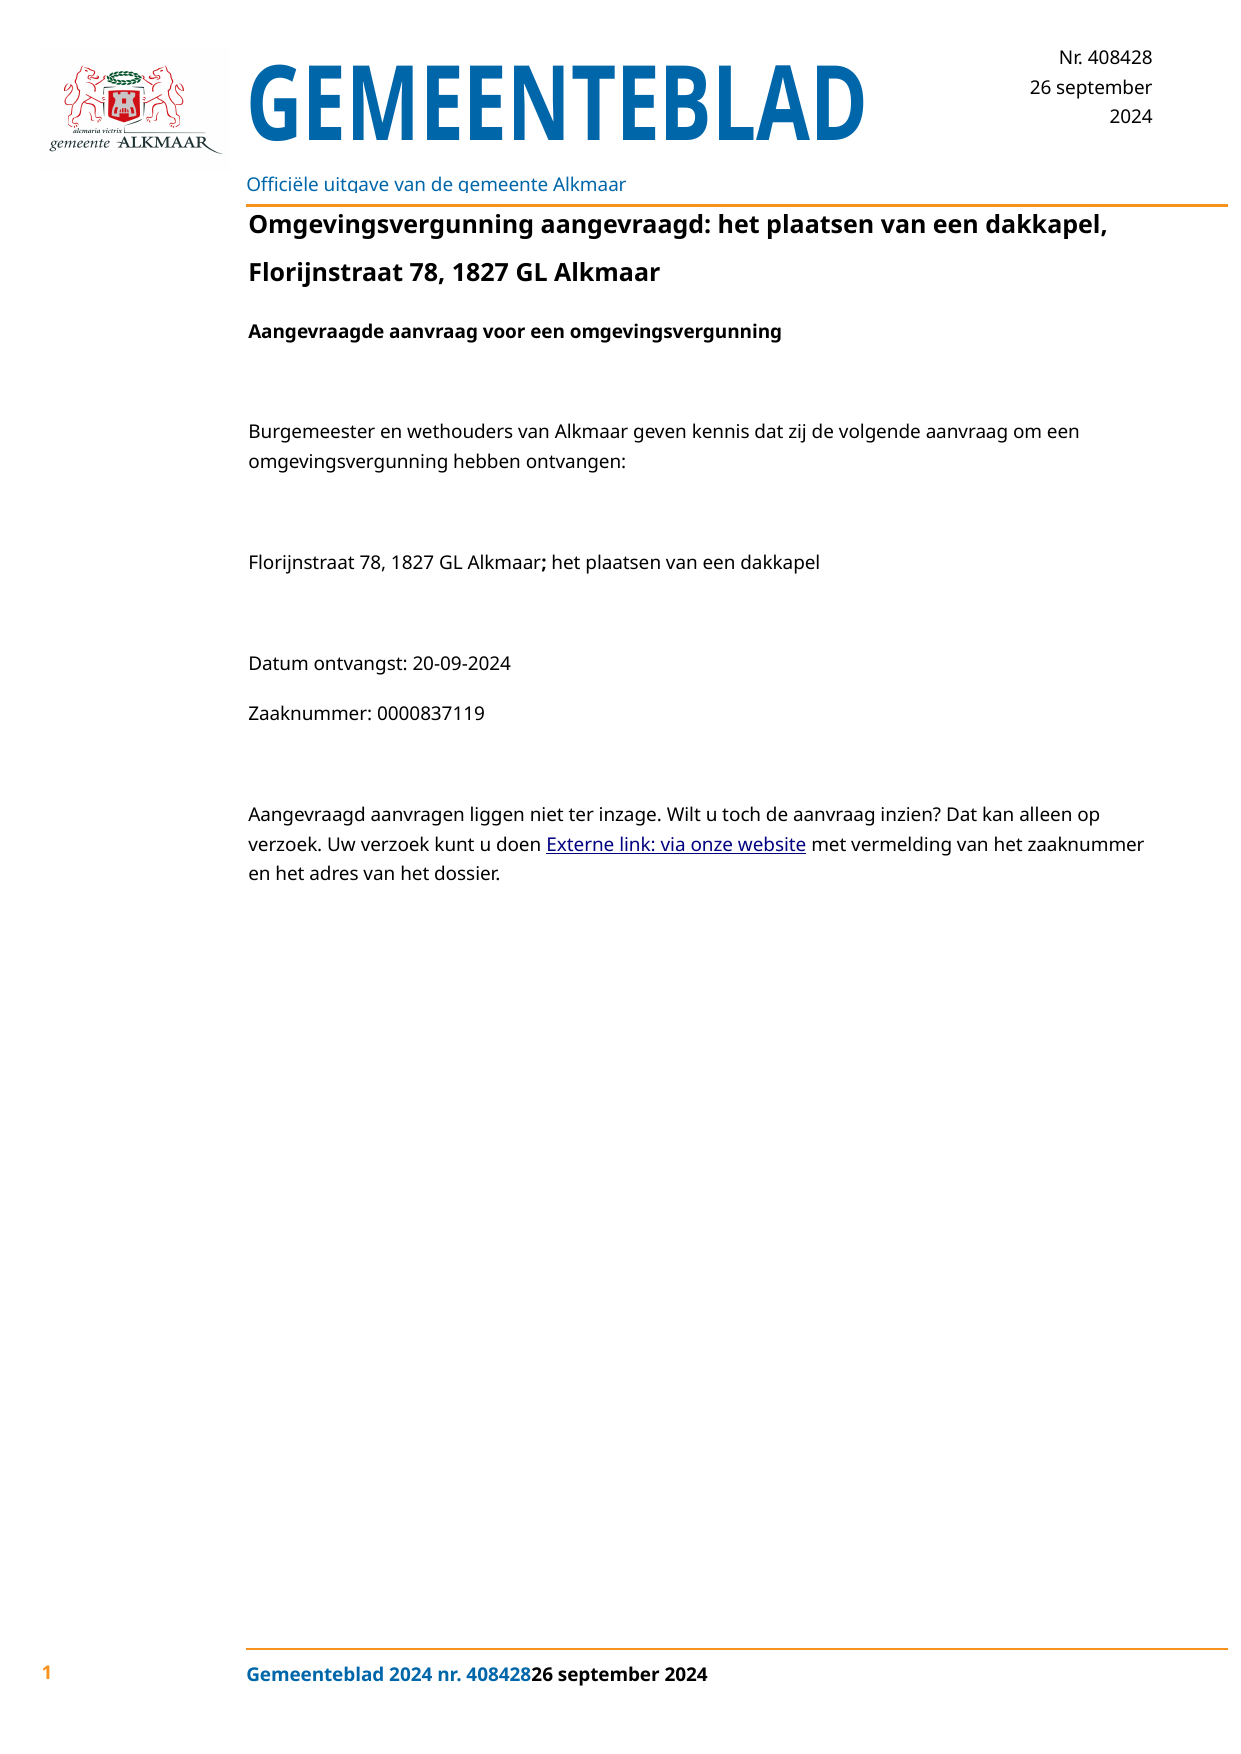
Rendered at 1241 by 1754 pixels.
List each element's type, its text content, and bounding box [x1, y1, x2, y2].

text Aangevraagd aanvragen liggen niet ter inzage. Wilt u toch de aanvraag inzien? Dat kan alleen op verzoek. Uw verzoek kunt u doen Externe link: via onze website met vermelding van het zaaknummer en het adres van het dossier. [248, 801, 1152, 886]
text Burgemeester en wethouders van Alkmaar geven kennis dat zij de volgende aanvraag om een omgevingsvergunning hebben ontvangen: [248, 419, 1152, 474]
text Zaaknummer: 0000837119 [248, 700, 1152, 726]
text Florijnstraat 78, 1827 GL Alkmaar; het plaatsen van een dakkapel [248, 549, 1152, 575]
text Aangevraagde aanvraag voor een omgevingsvergunning [248, 318, 1152, 344]
text Datum ontvangst: 20-09-2024 [248, 650, 1152, 676]
text Omgevingsvergunning aangevraagd: het plaatsen van een dakkapel, Florijnstraat 78, 1827 GL Alkmaar [248, 207, 1152, 288]
picture [41, 47, 231, 172]
